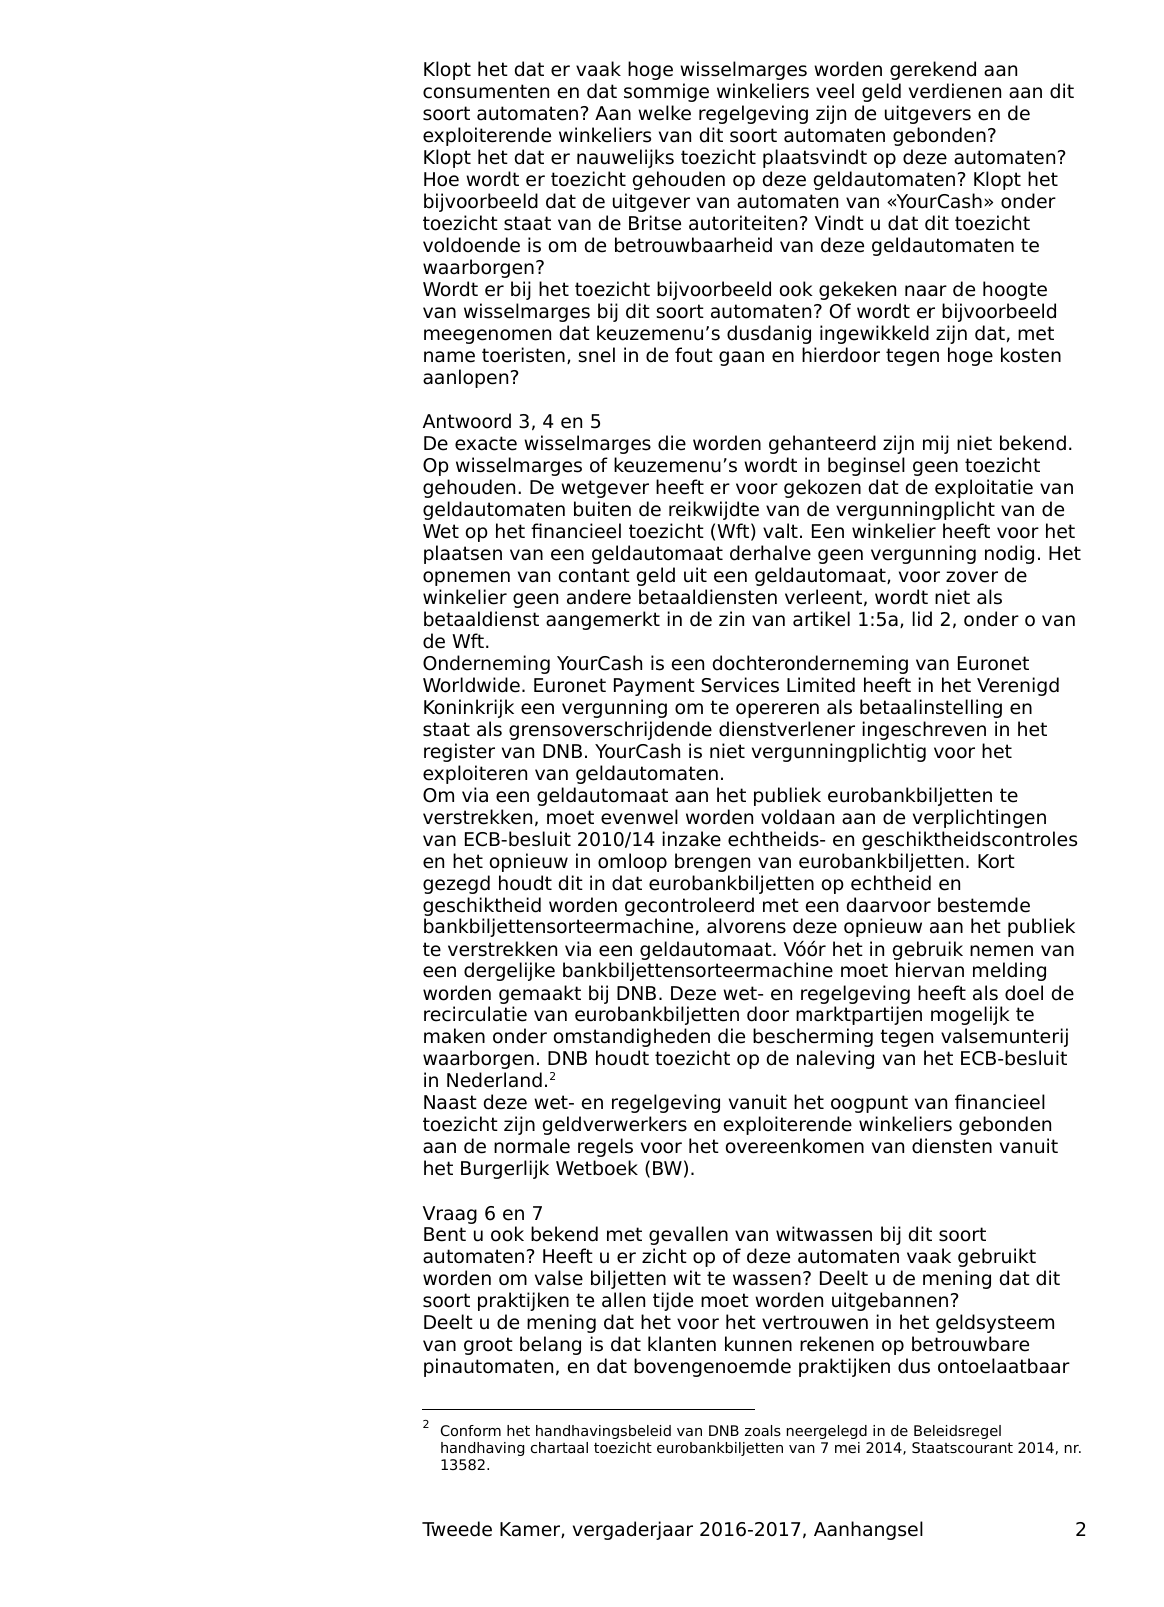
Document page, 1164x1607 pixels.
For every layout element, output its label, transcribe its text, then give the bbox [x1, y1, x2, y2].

text Wordt er bij het toezicht bijvoorbeeld ook gekeken naar de hoogte van wisselmarges bij dit soort automaten? Of wordt er bijvoorbeeld meegenomen dat keuzemenu’s dusdanig ingewikkeld zijn dat, met name toeristen, snel in de fout gaan en hierdoor tegen hoge kosten aanlopen? [422, 279, 1087, 389]
text Vraag 6 en 7 [422, 1202, 1087, 1224]
text Bent u ook bekend met gevallen van witwassen bij dit soort automaten? Heeft u er zicht op of deze automaten vaak gebruikt worden om valse biljetten wit te wassen? Deelt u de mening dat dit soort praktijken te allen tijde moet worden uitgebannen? [422, 1224, 1087, 1312]
text De exacte wisselmarges die worden gehanteerd zijn mij niet bekend. Op wisselmarges of keuzemenu’s wordt in beginsel geen toezicht gehouden. De wetgever heeft er voor gekozen dat de exploitatie van geldautomaten buiten de reikwijdte van de vergunningplicht van de Wet op het financieel toezicht (Wft) valt. Een winkelier heeft voor het plaatsen van een geldautomaat derhalve geen vergunning nodig. Het opnemen van contant geld uit een geldautomaat, voor zover de winkelier geen andere betaaldiensten verleent, wordt niet als betaaldienst aangemerkt in de zin van artikel 1:5a, lid 2, onder o van de Wft. [422, 433, 1087, 653]
text Naast deze wet- en regelgeving vanuit het oogpunt van financieel toezicht zijn geldverwerkers en exploiterende winkeliers gebonden aan de normale regels voor het overeenkomen van diensten vanuit het Burgerlijk Wetboek (BW). [422, 1092, 1087, 1180]
text Onderneming YourCash is een dochteronderneming van Euronet Worldwide. Euronet Payment Services Limited heeft in het Verenigd Koninkrijk een vergunning om te opereren als betaalinstelling en staat als grensoverschrijdende dienstverlener ingeschreven in het register van DNB. YourCash is niet vergunningplichtig voor het exploiteren van geldautomaten. [422, 653, 1087, 784]
text Klopt het dat er vaak hoge wisselmarges worden gerekend aan consumenten en dat sommige winkeliers veel geld verdienen aan dit soort automaten? Aan welke regelgeving zijn de uitgevers en de exploiterende winkeliers van dit soort automaten gebonden? [422, 59, 1087, 147]
text Antwoord 3, 4 en 5 [422, 411, 1087, 433]
text Klopt het dat er nauwelijks toezicht plaatsvindt op deze automaten? Hoe wordt er toezicht gehouden op deze geldautomaten? Klopt het bijvoorbeeld dat de uitgever van automaten van «YourCash» onder toezicht staat van de Britse autoriteiten? Vindt u dat dit toezicht voldoende is om de betrouwbaarheid van deze geldautomaten te waarborgen? [422, 147, 1087, 279]
text Om via een geldautomaat aan het publiek eurobankbiljetten te verstrekken, moet evenwel worden voldaan aan de verplichtingen van ECB-besluit 2010/14 inzake echtheids- en geschiktheidscontroles en het opnieuw in omloop brengen van eurobankbiljetten. Kort gezegd houdt dit in dat eurobankbiljetten op echtheid en geschiktheid worden gecontroleerd met een daarvoor bestemde bankbiljettensorteermachine, alvorens deze opnieuw aan het publiek te verstrekken via een geldautomaat. Vóór het in gebruik nemen van een dergelijke bankbiljettensorteermachine moet hiervan melding worden gemaakt bij DNB. Deze wet- en regelgeving heeft als doel de recirculatie van eurobankbiljetten door marktpartijen mogelijk te maken onder omstandigheden die bescherming tegen valsemunterij waarborgen. DNB houdt toezicht op de naleving van het ECB-besluit in Nederland. [422, 784, 1087, 1092]
text Deelt u de mening dat het voor het vertrouwen in het geldsysteem van groot belang is dat klanten kunnen rekenen op betrouwbare pinautomaten, en dat bovengenoemde praktijken dus ontoelaatbaar [422, 1312, 1087, 1378]
text Conform het handhavingsbeleid van DNB zoals neergelegd in de Beleidsregel handhaving chartaal toezicht eurobankbiljetten van 7 mei 2014, Staatscourant 2014, nr. 13582. [422, 1418, 1087, 1474]
